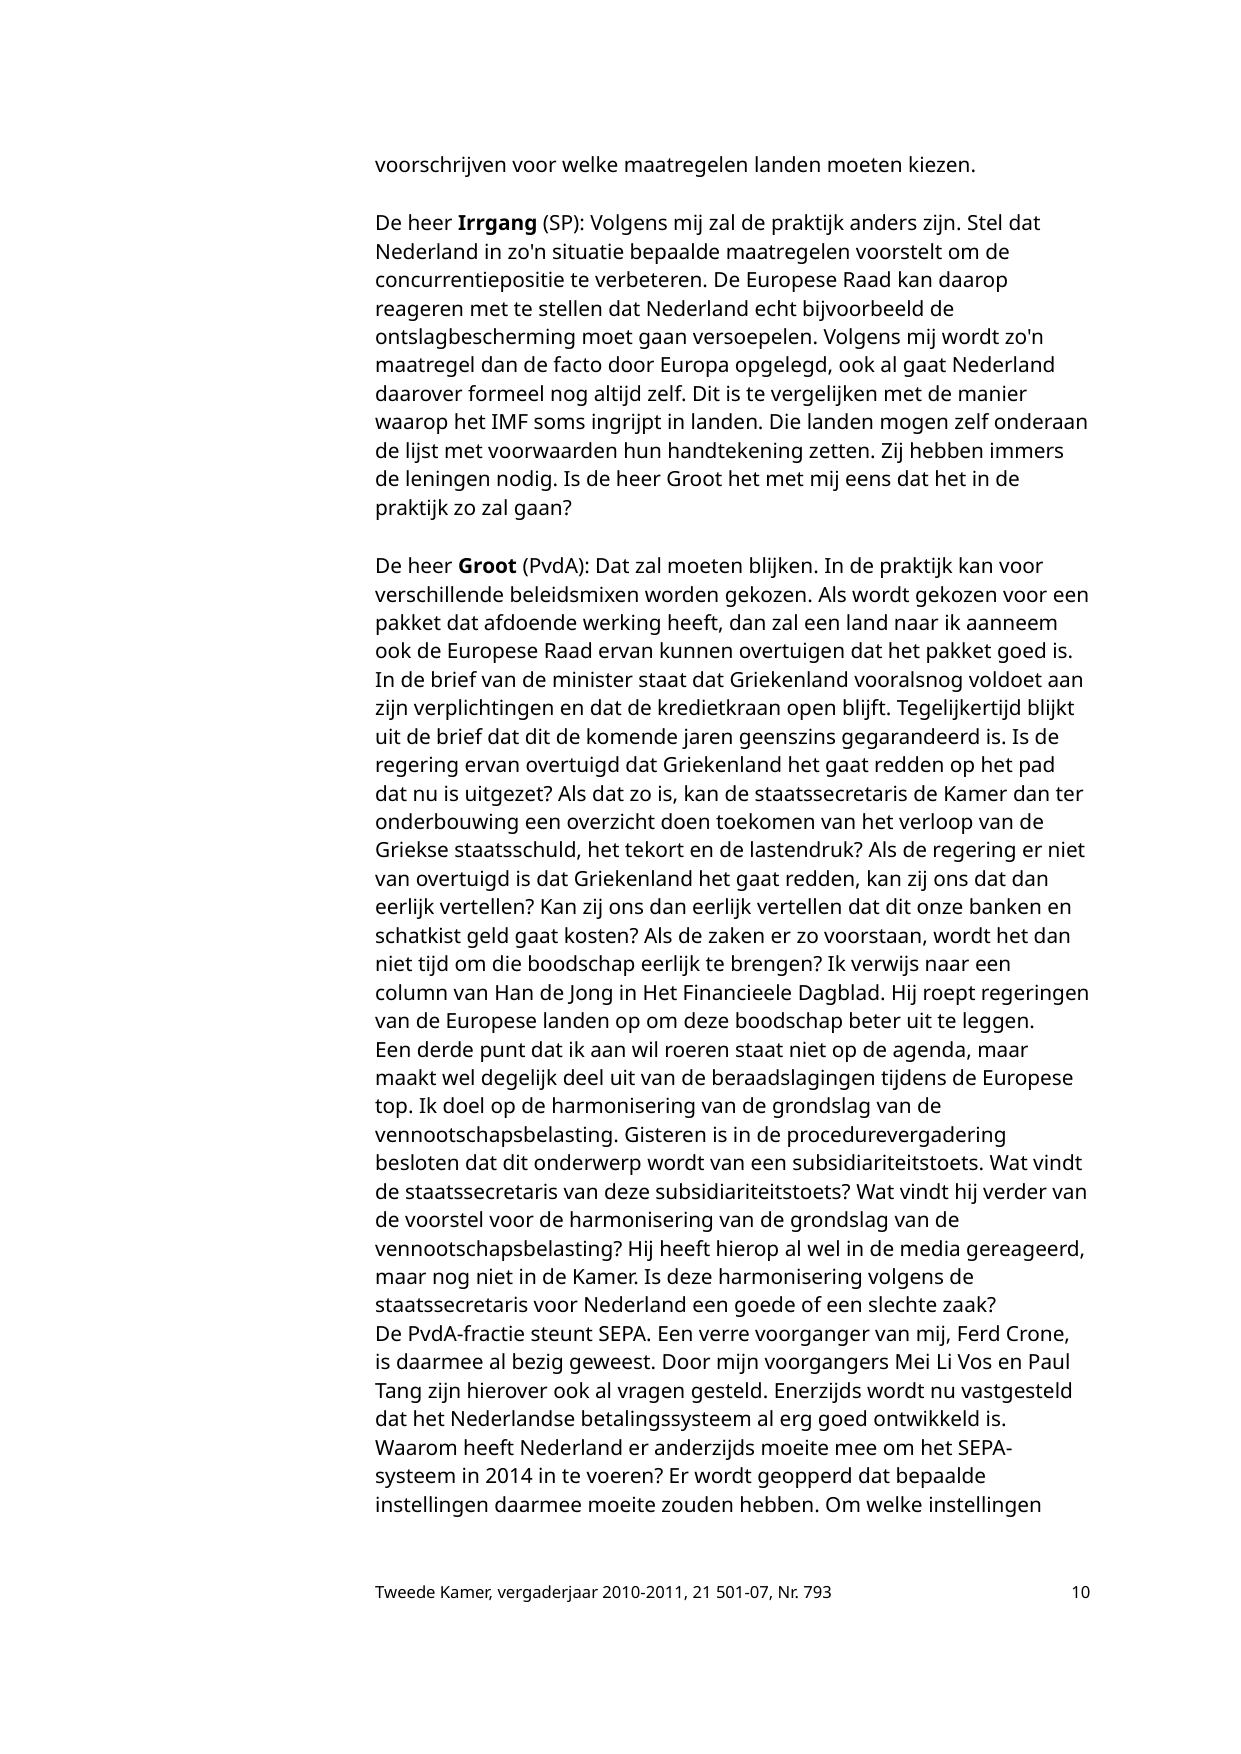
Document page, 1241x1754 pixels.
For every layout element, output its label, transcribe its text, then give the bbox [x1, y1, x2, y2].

text De heer Groot (PvdA): Dat zal moeten blijken. In de praktijk kan voor verschillende beleidsmixen worden gekozen. Als wordt gekozen voor een pakket dat afdoende werking heeft, dan zal een land naar ik aanneem ook de Europese Raad ervan kunnen overtuigen dat het pakket goed is. [375, 551, 1090, 665]
text voorschrijven voor welke maatregelen landen moeten kiezen. [375, 150, 1090, 178]
text De PvdA-fractie steunt SEPA. Een verre voorganger van mij, Ferd Crone, is daarmee al bezig geweest. Door mijn voorgangers Mei Li Vos en Paul Tang zijn hierover ook al vragen gesteld. Enerzijds wordt nu vastgesteld dat het Nederlandse betalingssysteem al erg goed ontwikkeld is. Waarom heeft Nederland er anderzijds moeite mee om het SEPA-systeem in 2014 in te voeren? Er wordt geopperd dat bepaalde instellingen daarmee moeite zouden hebben. Om welke instellingen [375, 1319, 1090, 1518]
text De heer Irrgang (SP): Volgens mij zal de praktijk anders zijn. Stel dat Nederland in zo'n situatie bepaalde maatregelen voorstelt om de concurrentiepositie te verbeteren. De Europese Raad kan daarop reageren met te stellen dat Nederland echt bijvoorbeeld de ontslagbescherming moet gaan versoepelen. Volgens mij wordt zo'n maatregel dan de facto door Europa opgelegd, ook al gaat Nederland daarover formeel nog altijd zelf. Dit is te vergelijken met de manier waarop het IMF soms ingrijpt in landen. Die landen mogen zelf onderaan de lijst met voorwaarden hun handtekening zetten. Zij hebben immers de leningen nodig. Is de heer Groot het met mij eens dat het in de praktijk zo zal gaan? [375, 208, 1090, 521]
text In de brief van de minister staat dat Griekenland vooralsnog voldoet aan zijn verplichtingen en dat de kredietkraan open blijft. Tegelijkertijd blijkt uit de brief dat dit de komende jaren geenszins gegarandeerd is. Is de regering ervan overtuigd dat Griekenland het gaat redden op het pad dat nu is uitgezet? Als dat zo is, kan de staatssecretaris de Kamer dan ter onderbouwing een overzicht doen toekomen van het verloop van de Griekse staatsschuld, het tekort en de lastendruk? Als de regering er niet van overtuigd is dat Griekenland het gaat redden, kan zij ons dat dan eerlijk vertellen? Kan zij ons dan eerlijk vertellen dat dit onze banken en schatkist geld gaat kosten? Als de zaken er zo voorstaan, wordt het dan niet tijd om die boodschap eerlijk te brengen? Ik verwijs naar een column van Han de Jong in Het Financieele Dagblad. Hij roept regeringen van de Europese landen op om deze boodschap beter uit te leggen. [375, 665, 1090, 1035]
text Een derde punt dat ik aan wil roeren staat niet op de agenda, maar maakt wel degelijk deel uit van de beraadslagingen tijdens de Europese top. Ik doel op de harmonisering van de grondslag van de vennootschapsbelasting. Gisteren is in de procedurevergadering besloten dat dit onderwerp wordt van een subsidiariteitstoets. Wat vindt de staatssecretaris van deze subsidiariteitstoets? Wat vindt hij verder van de voorstel voor de harmonisering van de grondslag van de vennootschapsbelasting? Hij heeft hierop al wel in de media gereageerd, maar nog niet in de Kamer. Is deze harmonisering volgens de staatssecretaris voor Nederland een goede of een slechte zaak? [375, 1035, 1090, 1319]
